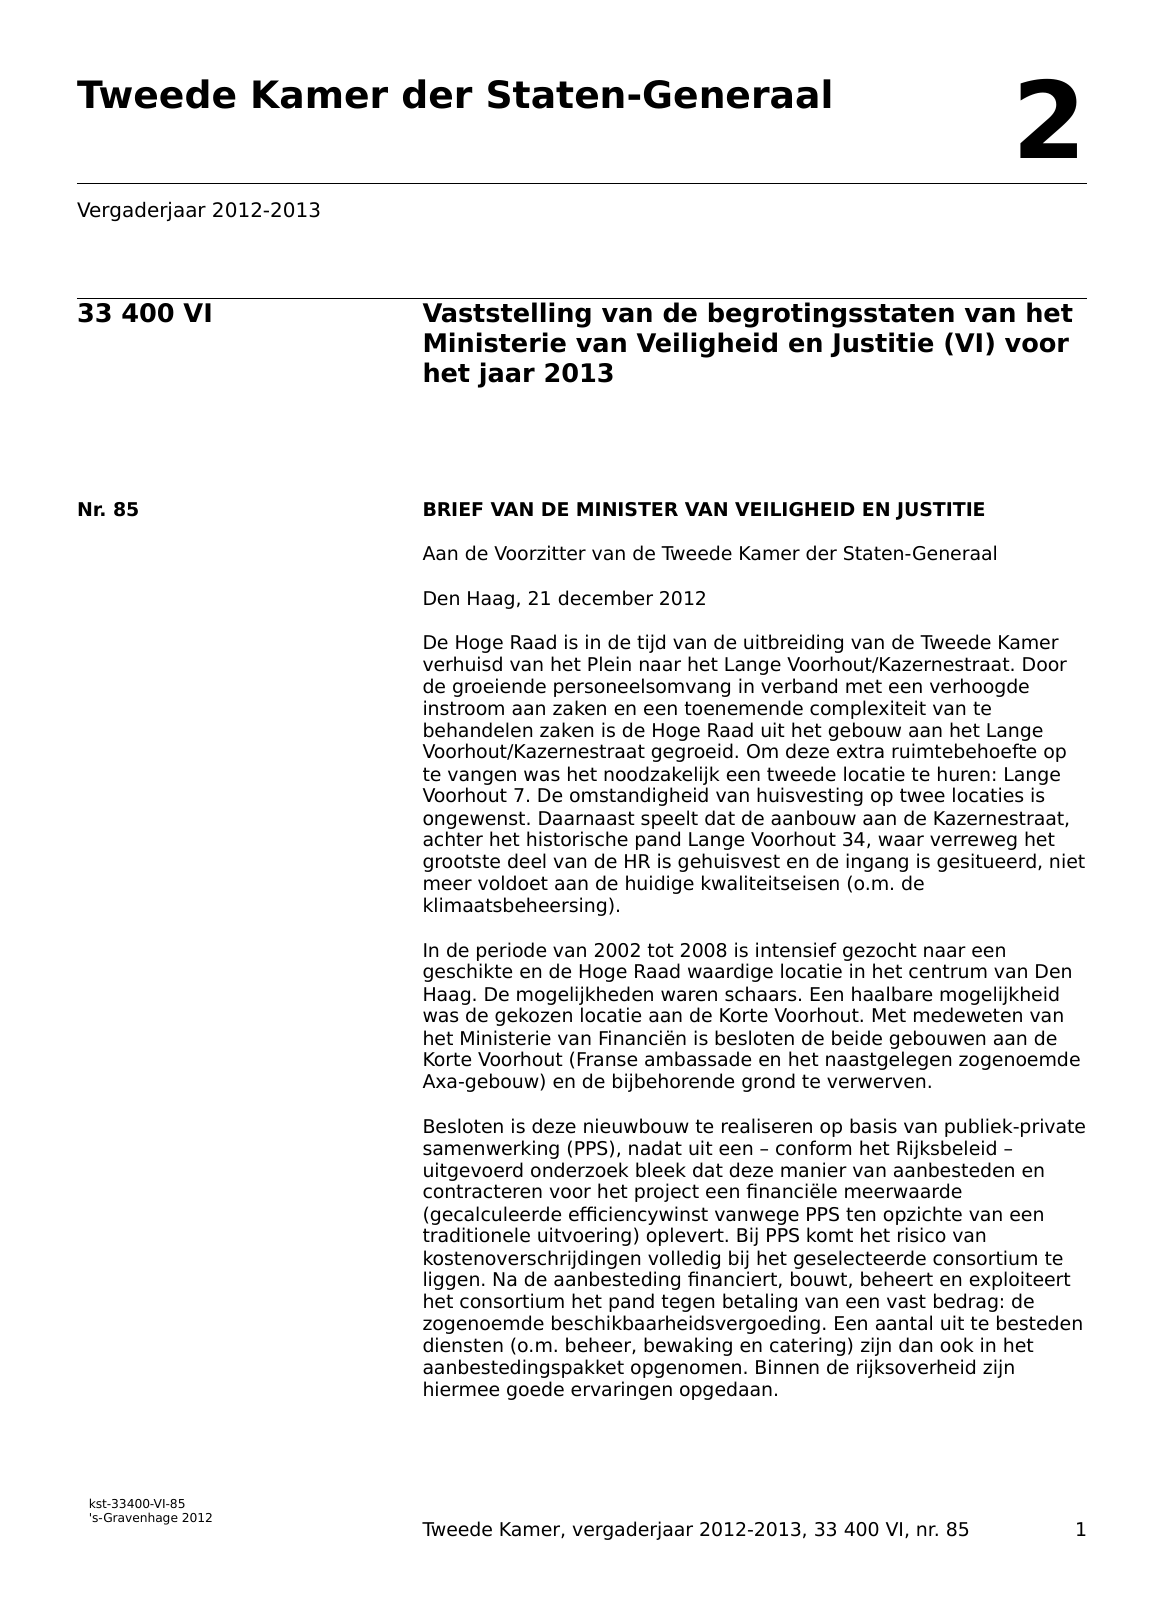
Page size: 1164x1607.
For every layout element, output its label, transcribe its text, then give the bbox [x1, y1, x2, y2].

text Aan de Voorzitter van de Tweede Kamer der Staten-Generaal [422, 543, 1087, 565]
text Besloten is deze nieuwbouw te realiseren op basis van publiek-private samenwerking (PPS), nadat uit een – conform het Rijksbeleid – uitgevoerd onderzoek bleek dat deze manier van aanbesteden en contracteren voor het project een financiële meerwaarde (gecalculeerde efficiencywinst vanwege PPS ten opzichte van een traditionele uitvoering) oplevert. Bij PPS komt het risico van kostenoverschrijdingen volledig bij het geselecteerde consortium te liggen. Na de aanbesteding financiert, bouwt, beheert en exploiteert het consortium het pand tegen betaling van een vast bedrag: de zogenoemde beschikbaarheidsvergoeding. Een aantal uit te besteden diensten (o.m. beheer, bewaking en catering) zijn dan ook in het aanbestedingspakket opgenomen. Binnen de rijksoverheid zijn hiermee goede ervaringen opgedaan. [422, 1116, 1087, 1401]
subtitle Nr. 85 BRIEF VAN DE MINISTER VAN VEILIGHEID EN JUSTITIE [77, 499, 1087, 521]
text 's-Gravenhage 2012 [88, 1511, 323, 1525]
table_cell Vergaderjaar 2012-2013 [77, 184, 1087, 298]
table_header 2 [886, 59, 1087, 183]
text De Hoge Raad is in de tijd van de uitbreiding van de Tweede Kamer verhuisd van het Plein naar het Lange Voorhout/Kazernestraat. Door de groeiende personeelsomvang in verband met een verhoogde instroom aan zaken en een toenemende complexiteit van te behandelen zaken is de Hoge Raad uit het gebouw aan het Lange Voorhout/Kazernestraat gegroeid. Om deze extra ruimtebehoefte op te vangen was het noodzakelijk een tweede locatie te huren: Lange Voorhout 7. De omstandigheid van huisvesting op twee locaties is ongewenst. Daarnaast speelt dat de aanbouw aan de Kazernestraat, achter het historische pand Lange Voorhout 34, waar verreweg het grootste deel van de HR is gehuisvest en de ingang is gesitueerd, niet meer voldoet aan de huidige kwaliteitseisen (o.m. de klimaatsbeheersing). [422, 632, 1087, 917]
text kst-33400-VI-85 [88, 1497, 323, 1511]
subtitle 33 400 VI Vaststelling van de begrotingsstaten van het Ministerie van Veiligheid en Justitie (VI) voor het jaar 2013 [77, 299, 1087, 388]
text Den Haag, 21 december 2012 [422, 587, 1087, 609]
text In de periode van 2002 tot 2008 is intensief gezocht naar een geschikte en de Hoge Raad waardige locatie in het centrum van Den Haag. De mogelijkheden waren schaars. Een haalbare mogelijkheid was de gekozen locatie aan de Korte Voorhout. Met medeweten van het Ministerie van Financiën is besloten de beide gebouwen aan de Korte Voorhout (Franse ambassade en het naastgelegen zogenoemde Axa-gebouw) en de bijbehorende grond te verwerven. [422, 939, 1087, 1093]
table_header Tweede Kamer der Staten-Generaal [77, 59, 886, 183]
